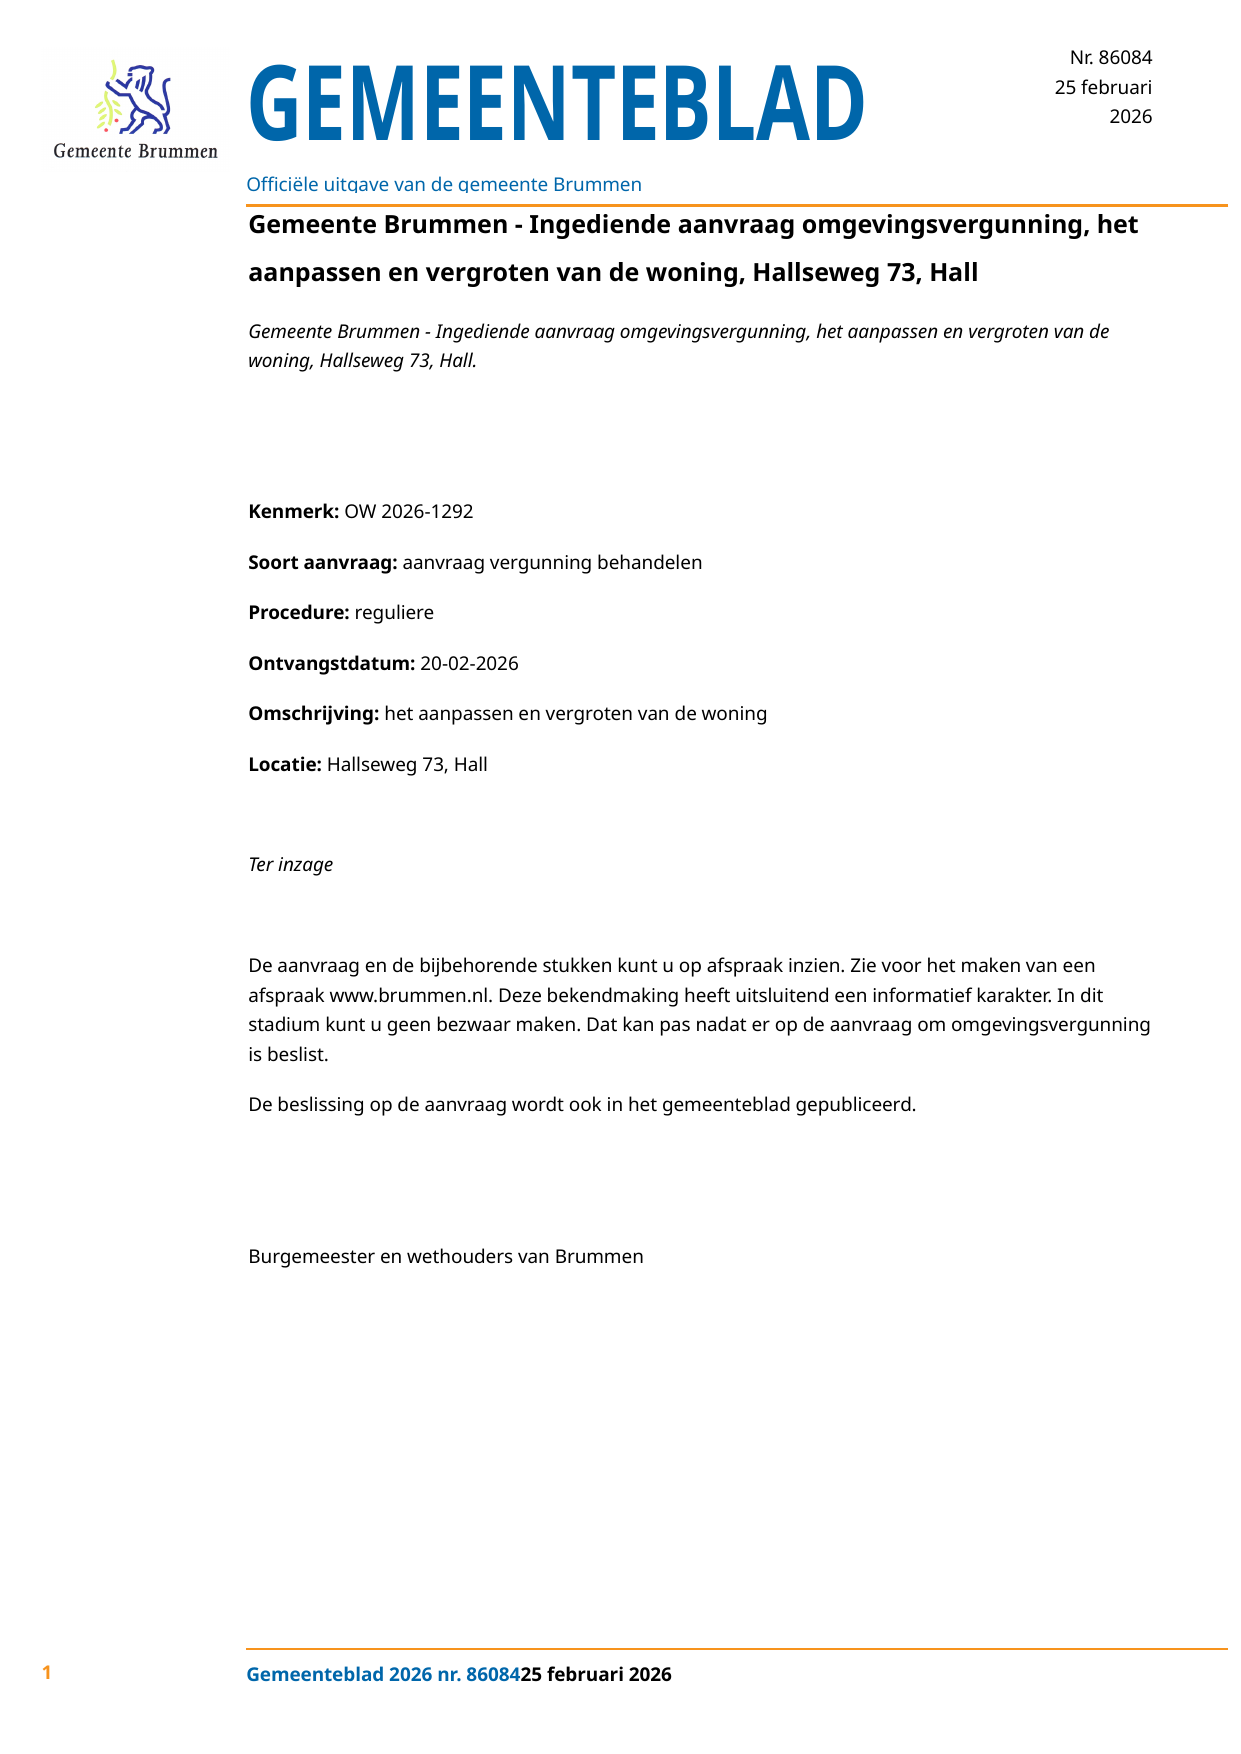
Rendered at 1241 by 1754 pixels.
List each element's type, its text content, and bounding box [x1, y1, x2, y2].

text Ontvangstdatum: 20-02-2026 [248, 650, 1152, 676]
text Omschrijving: het aanpassen en vergroten van de woning [248, 700, 1152, 726]
text Gemeente Brummen - Ingediende aanvraag omgevingsvergunning, het aanpassen en vergroten van de woning, Hallseweg 73, Hall. [248, 318, 1152, 373]
text Ter inzage [248, 852, 1152, 877]
text Kenmerk: OW 2026-1292 [248, 499, 1152, 524]
text De aanvraag en de bijbehorende stukken kunt u op afspraak inzien. Zie voor het maken van een afspraak www.brummen.nl. Deze bekendmaking heeft uitsluitend een informatief karakter. In dit stadium kunt u geen bezwaar maken. Dat kan pas nadat er op de aanvraag om omgevingsvergunning is beslist. [248, 952, 1152, 1067]
text De beslissing op de aanvraag wordt ook in het gemeenteblad gepubliceerd. [248, 1092, 1152, 1117]
picture [41, 47, 231, 172]
text Burgemeester en wethouders van Brummen [248, 1243, 1152, 1269]
text Procedure: reguliere [248, 599, 1152, 625]
text Soort aanvraag: aanvraag vergunning behandelen [248, 549, 1152, 575]
text Gemeente Brummen - Ingediende aanvraag omgevingsvergunning, het aanpassen en vergroten van de woning, Hallseweg 73, Hall [248, 207, 1152, 288]
text Locatie: Hallseweg 73, Hall [248, 751, 1152, 777]
